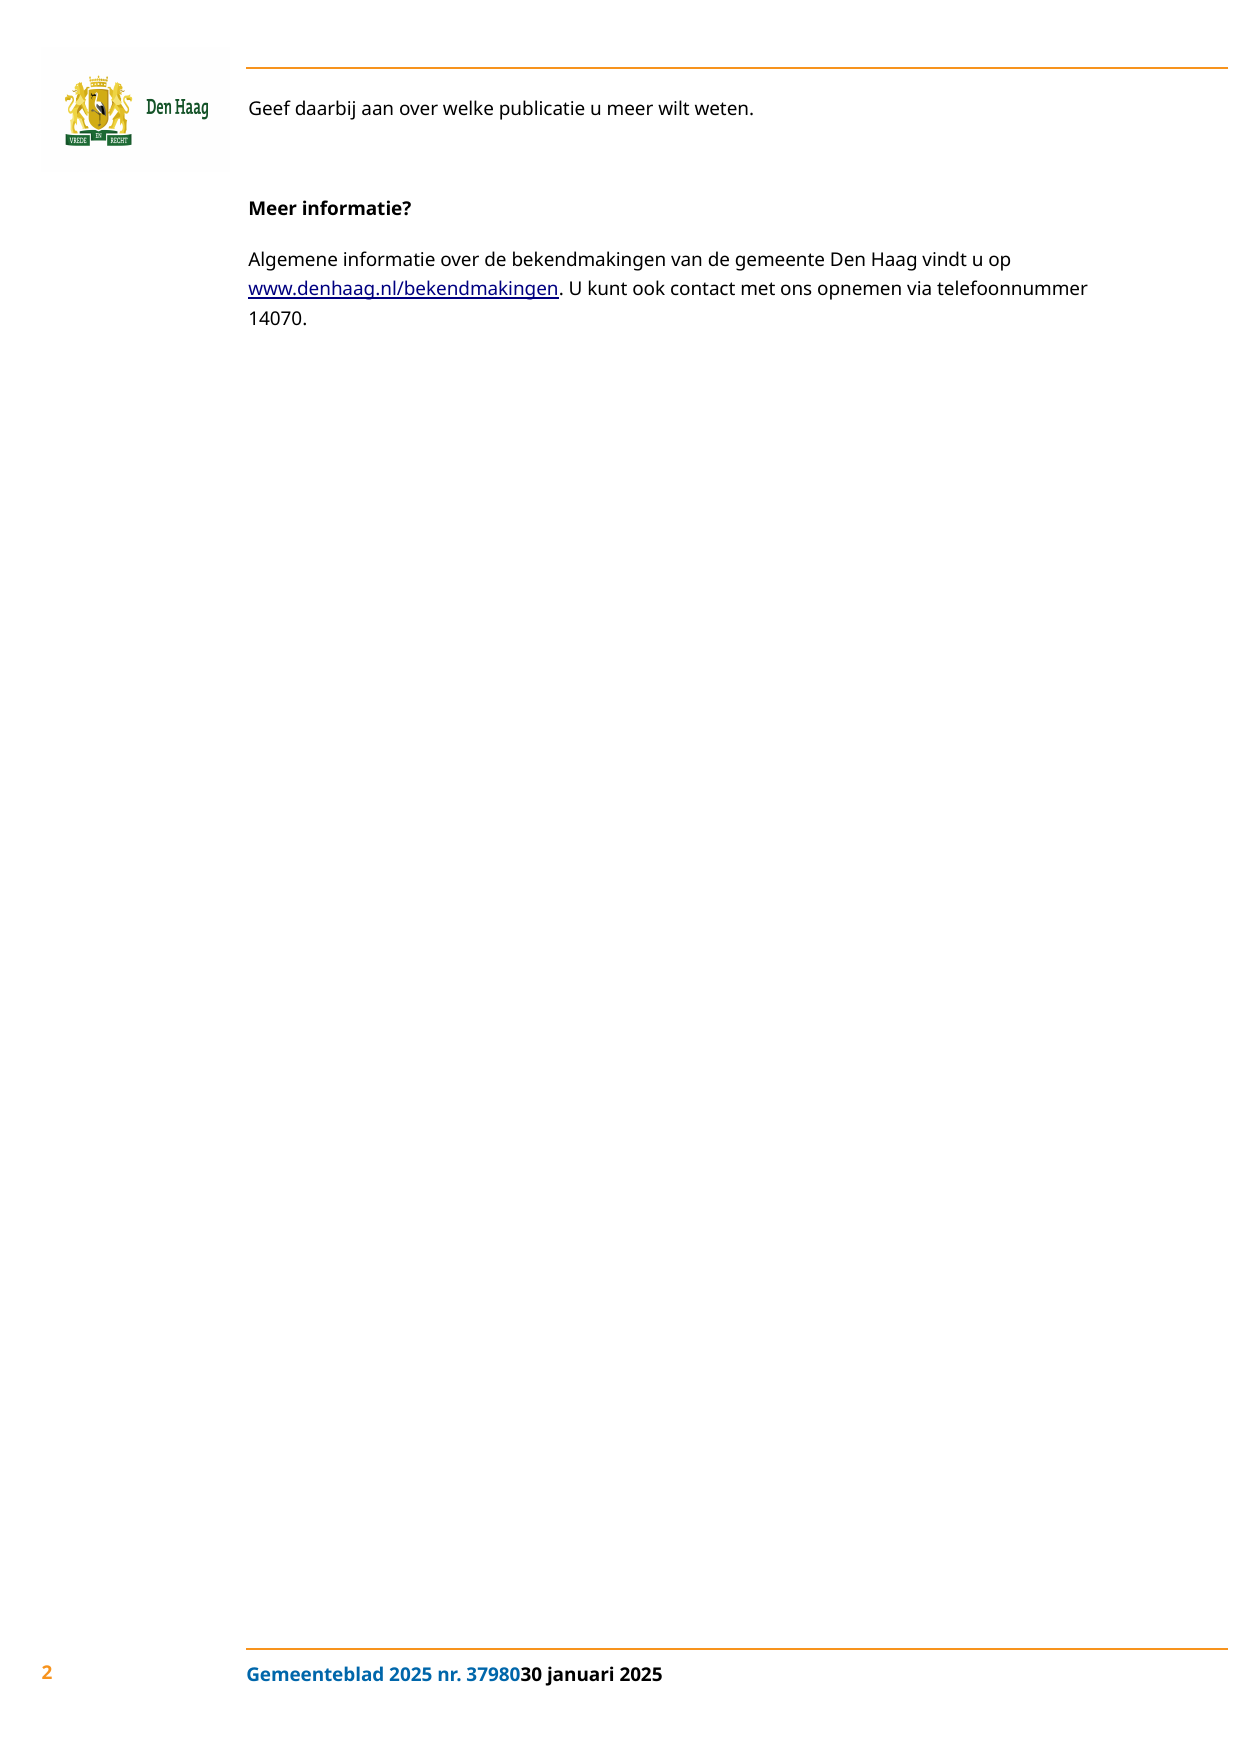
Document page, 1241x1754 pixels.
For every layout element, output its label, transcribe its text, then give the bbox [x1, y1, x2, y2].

picture [41, 47, 231, 172]
text Algemene informatie over de bekendmakingen van de gemeente Den Haag vindt u op www.denhaag.nl/bekendmakingen. U kunt ook contact met ons opnemen via telefoonnummer 14070. [248, 246, 1152, 331]
text Meer informatie? [248, 196, 1152, 221]
text Geef daarbij aan over welke publicatie u meer wilt weten. [248, 95, 1152, 121]
